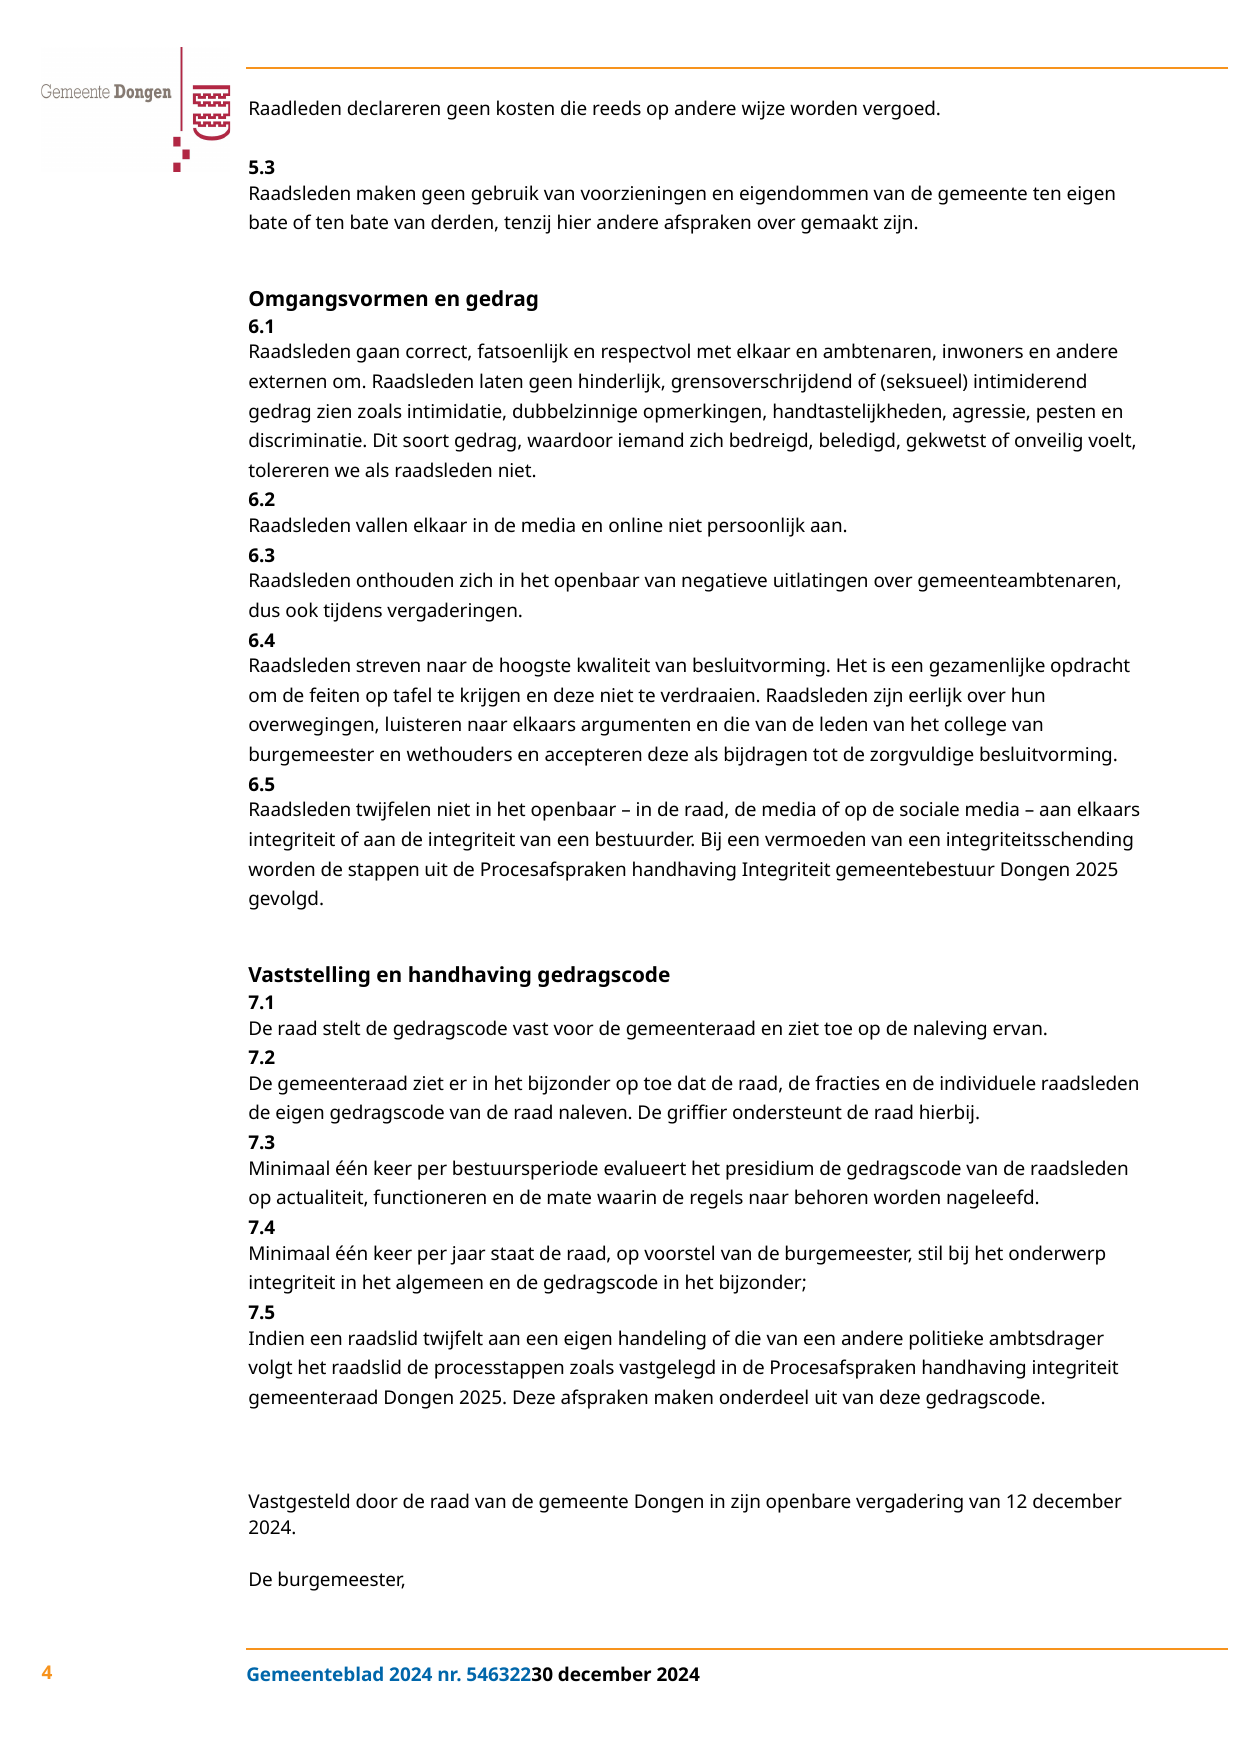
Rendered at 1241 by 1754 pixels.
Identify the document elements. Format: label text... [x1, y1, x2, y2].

text De burgemeester, [248, 1566, 1152, 1592]
text 7.4 [248, 1214, 1152, 1240]
text Minimaal één keer per bestuursperiode evalueert het presidium de gedragscode van de raadsleden op actualiteit, functioneren en de mate waarin de regels naar behoren worden nageleefd. [248, 1155, 1152, 1210]
text 6.4 [248, 627, 1152, 652]
text Vastgesteld door de raad van de gemeente Dongen in zijn openbare vergadering van 12 december 2024. [248, 1489, 1152, 1540]
text 5.3 [248, 154, 1152, 180]
text Raadleden declareren geen kosten die reeds op andere wijze worden vergoed. [248, 95, 1152, 121]
text Vaststelling en handhaving gedragscode [248, 961, 1152, 989]
text 7.5 [248, 1299, 1152, 1325]
text Raadsleden vallen elkaar in de media en online niet persoonlijk aan. [248, 512, 1152, 538]
text 7.3 [248, 1129, 1152, 1155]
text Raadsleden gaan correct, fatsoenlijk en respectvol met elkaar en ambtenaren, inwoners en andere externen om. Raadsleden laten geen hinderlijk, grensoverschrijdend of (seksueel) intimiderend gedrag zien zoals intimidatie, dubbelzinnige opmerkingen, handtastelijkheden, agressie, pesten en discriminatie. Dit soort gedrag, waardoor iemand zich bedreigd, beledigd, gekwetst of onveilig voelt, tolereren we als raadsleden niet. [248, 339, 1152, 483]
text Indien een raadslid twijfelt aan een eigen handeling of die van een andere politieke ambtsdrager volgt het raadslid de processtappen zoals vastgelegd in de Procesafspraken handhaving integriteit gemeenteraad Dongen 2025. Deze afspraken maken onderdeel uit van deze gedragscode. [248, 1325, 1152, 1409]
text De gemeenteraad ziet er in het bijzonder op toe dat de raad, de fracties en de individuele raadsleden de eigen gedragscode van de raad naleven. De griffier ondersteunt de raad hierbij. [248, 1070, 1152, 1125]
text 7.2 [248, 1044, 1152, 1070]
text 6.3 [248, 542, 1152, 568]
text 6.2 [248, 487, 1152, 512]
text Raadsleden streven naar de hoogste kwaliteit van besluitvorming. Het is een gezamenlijke opdracht om de feiten op tafel te krijgen en deze niet te verdraaien. Raadsleden zijn eerlijk over hun overwegingen, luisteren naar elkaars argumenten en die van de leden van het college van burgemeester en wethouders en accepteren deze als bijdragen tot de zorgvuldige besluitvorming. [248, 652, 1152, 767]
text 6.1 [248, 313, 1152, 339]
text 7.1 [248, 989, 1152, 1015]
text 6.5 [248, 771, 1152, 797]
text Raadsleden onthouden zich in het openbaar van negatieve uitlatingen over gemeenteambtenaren, dus ook tijdens vergaderingen. [248, 568, 1152, 623]
text Minimaal één keer per jaar staat de raad, op voorstel van de burgemeester, stil bij het onderwerp integriteit in het algemeen en de gedragscode in het bijzonder; [248, 1240, 1152, 1295]
text Omgangsvormen en gedrag [248, 284, 1152, 313]
picture [41, 47, 231, 172]
text De raad stelt de gedragscode vast voor de gemeenteraad en ziet toe op de naleving ervan. [248, 1015, 1152, 1040]
text Raadsleden maken geen gebruik van voorzieningen en eigendommen van de gemeente ten eigen bate of ten bate van derden, tenzij hier andere afspraken over gemaakt zijn. [248, 180, 1152, 235]
text Raadsleden twijfelen niet in het openbaar – in de raad, de media of op de sociale media – aan elkaars integriteit of aan de integriteit van een bestuurder. Bij een vermoeden van een integriteitsschending worden de stappen uit de Procesafspraken handhaving Integriteit gemeentebestuur Dongen 2025 gevolgd. [248, 797, 1152, 911]
